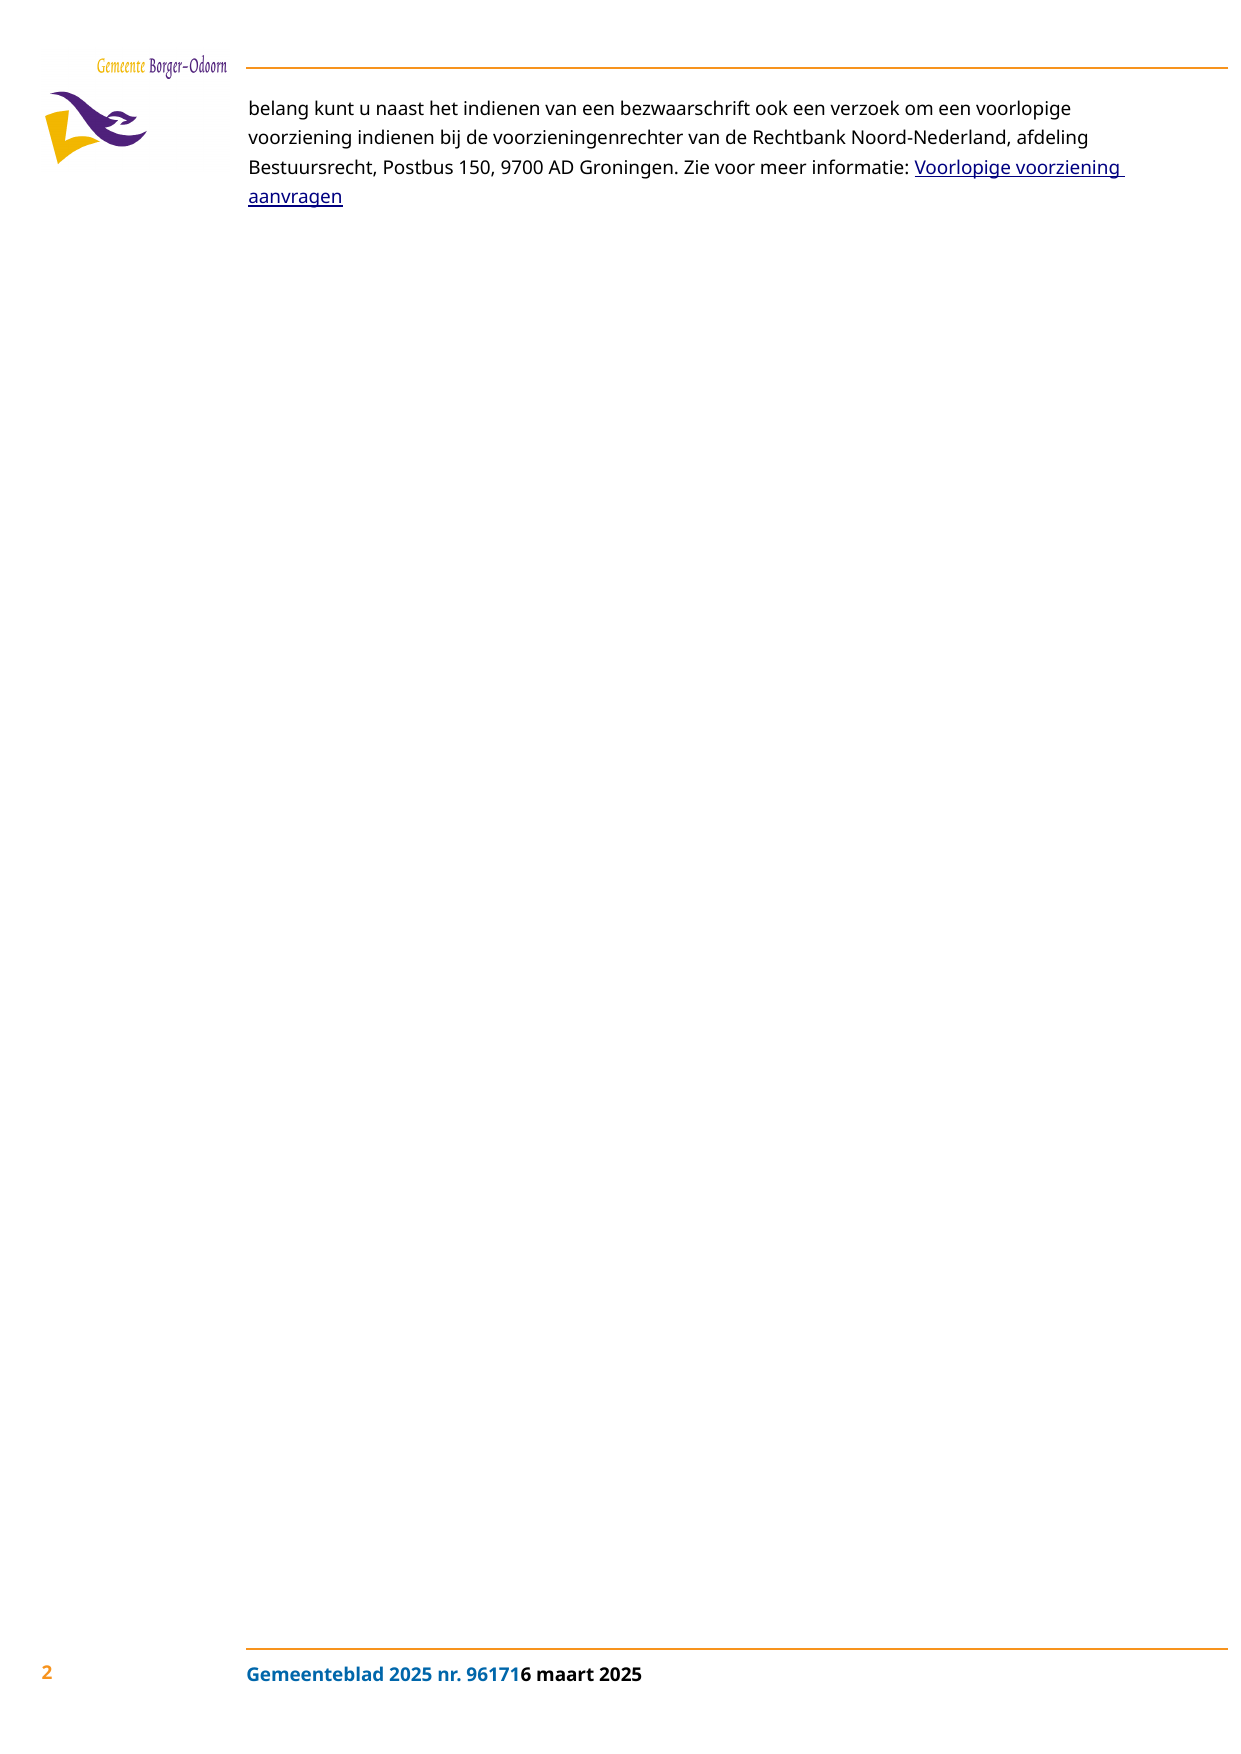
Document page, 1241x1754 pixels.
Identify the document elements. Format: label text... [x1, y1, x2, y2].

text belang kunt u naast het indienen van een bezwaarschrift ook een verzoek om een voorlopige voorziening indienen bij de voorzieningenrechter van de Rechtbank Noord-Nederland, afdeling Bestuursrecht, Postbus 150, 9700 AD Groningen. Zie voor meer informatie: Voorlopige voorziening aanvragen [248, 95, 1152, 209]
picture [41, 47, 231, 172]
